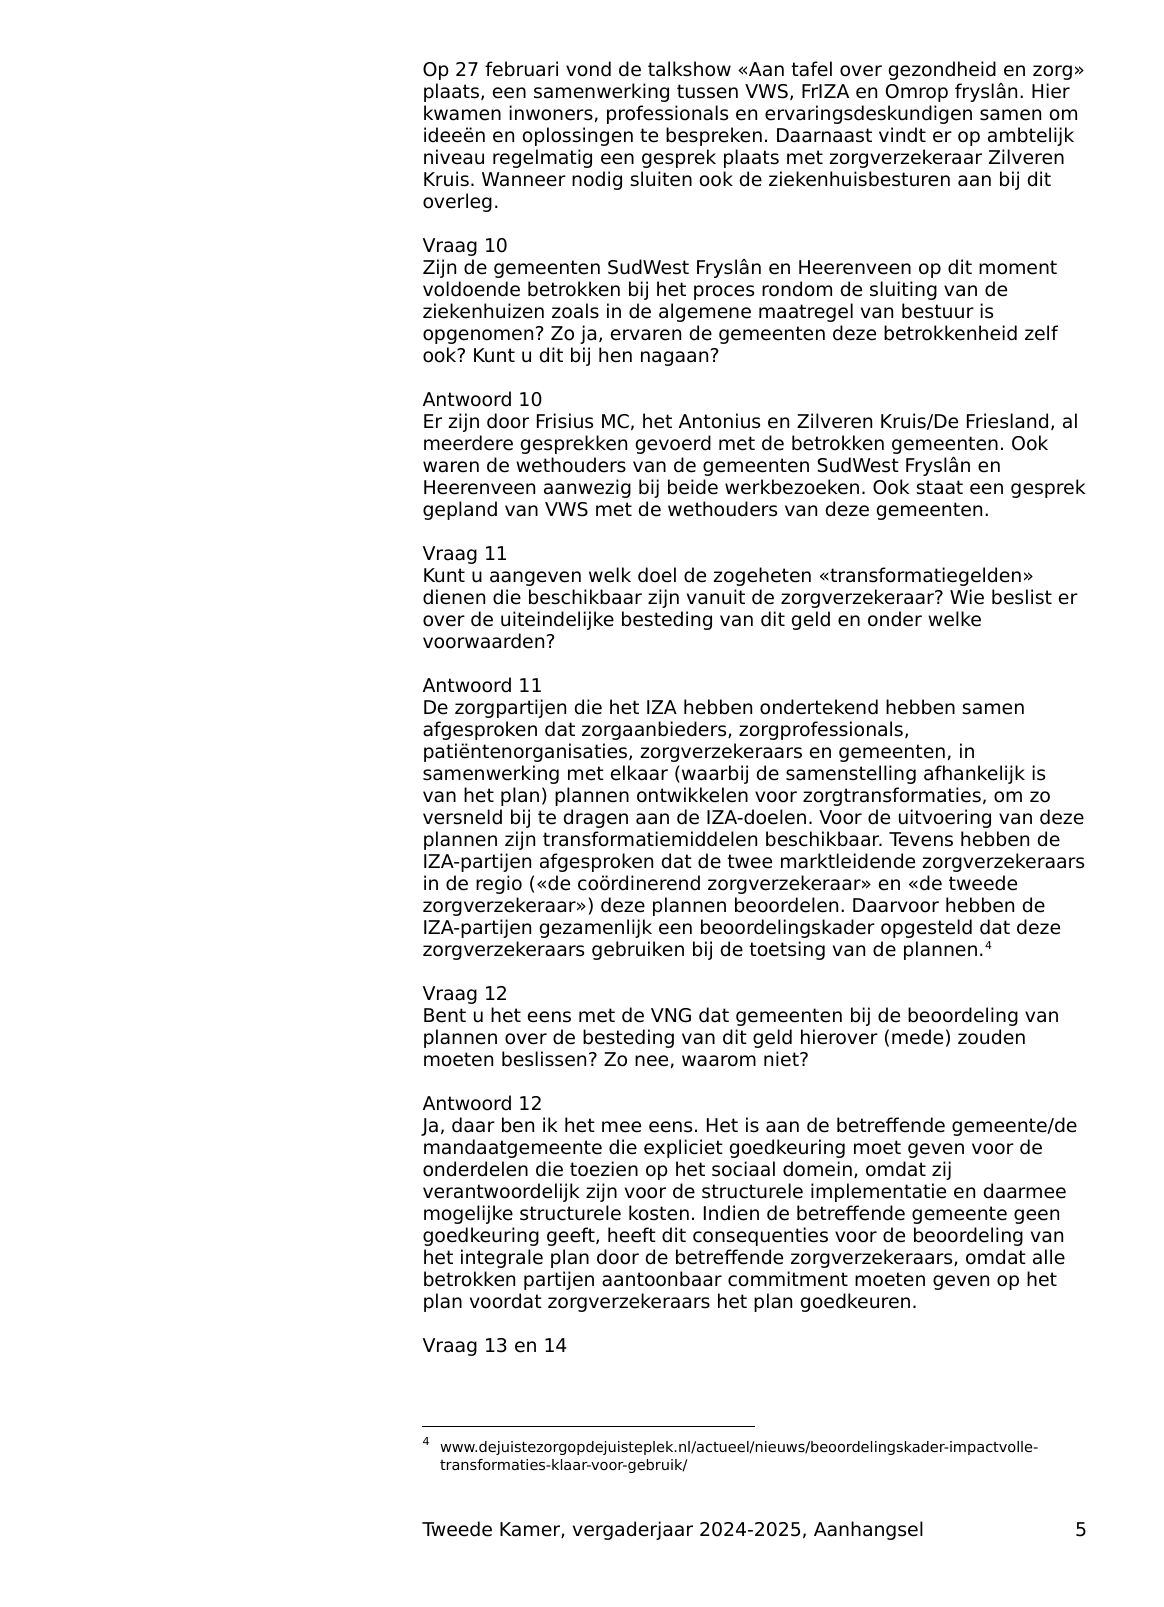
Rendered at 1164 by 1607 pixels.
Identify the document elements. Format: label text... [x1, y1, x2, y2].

text Kunt u aangeven welk doel de zogeheten «transformatiegelden» dienen die beschikbaar zijn vanuit de zorgverzekeraar? Wie beslist er over de uiteindelijke besteding van dit geld en onder welke voorwaarden? [422, 565, 1087, 653]
text Vraag 10 [422, 235, 1087, 257]
text De zorgpartijen die het IZA hebben ondertekend hebben samen afgesproken dat zorgaanbieders, zorgprofessionals, patiëntenorganisaties, zorgverzekeraars en gemeenten, in samenwerking met elkaar (waarbij de samenstelling afhankelijk is van het plan) plannen ontwikkelen voor zorgtransformaties, om zo versneld bij te dragen aan de IZA-doelen. Voor de uitvoering van deze plannen zijn transformatiemiddelen beschikbaar. Tevens hebben de IZA-partijen afgesproken dat de twee marktleidende zorgverzekeraars in de regio («de coördinerend zorgverzekeraar» en «de tweede zorgverzekeraar») deze plannen beoordelen. Daarvoor hebben de IZA-partijen gezamenlijk een beoordelingskader opgesteld dat deze zorgverzekeraars gebruiken bij de toetsing van de plannen. [422, 697, 1087, 961]
text Vraag 13 en 14 [422, 1335, 1087, 1357]
text Bent u het eens met de VNG dat gemeenten bij de beoordeling van plannen over de besteding van dit geld hierover (mede) zouden moeten beslissen? Zo nee, waarom niet? [422, 1005, 1087, 1071]
text Vraag 11 [422, 543, 1087, 565]
text Antwoord 12 [422, 1093, 1087, 1115]
text Er zijn door Frisius MC, het Antonius en Zilveren Kruis/De Friesland, al meerdere gesprekken gevoerd met de betrokken gemeenten. Ook waren de wethouders van de gemeenten SudWest Fryslân en Heerenveen aanwezig bij beide werkbezoeken. Ook staat een gesprek gepland van VWS met de wethouders van deze gemeenten. [422, 411, 1087, 521]
text Zijn de gemeenten SudWest Fryslân en Heerenveen op dit moment voldoende betrokken bij het proces rondom de sluiting van de ziekenhuizen zoals in de algemene maatregel van bestuur is opgenomen? Zo ja, ervaren de gemeenten deze betrokkenheid zelf ook? Kunt u dit bij hen nagaan? [422, 257, 1087, 367]
text www.dejuistezorgopdejuisteplek.nl/actueel/nieuws/beoordelingskader-impactvolle-transformaties-klaar-voor-gebruik/ [422, 1435, 1087, 1474]
text Antwoord 10 [422, 389, 1087, 411]
text Op 27 februari vond de talkshow «Aan tafel over gezondheid en zorg» plaats, een samenwerking tussen VWS, FrIZA en Omrop fryslân. Hier kwamen inwoners, professionals en ervaringsdeskundigen samen om ideeën en oplossingen te bespreken. Daarnaast vindt er op ambtelijk niveau regelmatig een gesprek plaats met zorgverzekeraar Zilveren Kruis. Wanneer nodig sluiten ook de ziekenhuisbesturen aan bij dit overleg. [422, 59, 1087, 213]
text Ja, daar ben ik het mee eens. Het is aan de betreffende gemeente/de mandaatgemeente die expliciet goedkeuring moet geven voor de onderdelen die toezien op het sociaal domein, omdat zij verantwoordelijk zijn voor de structurele implementatie en daarmee mogelijke structurele kosten. Indien de betreffende gemeente geen goedkeuring geeft, heeft dit consequenties voor de beoordeling van het integrale plan door de betreffende zorgverzekeraars, omdat alle betrokken partijen aantoonbaar commitment moeten geven op het plan voordat zorgverzekeraars het plan goedkeuren. [422, 1115, 1087, 1313]
text Antwoord 11 [422, 675, 1087, 697]
text Vraag 12 [422, 983, 1087, 1005]
